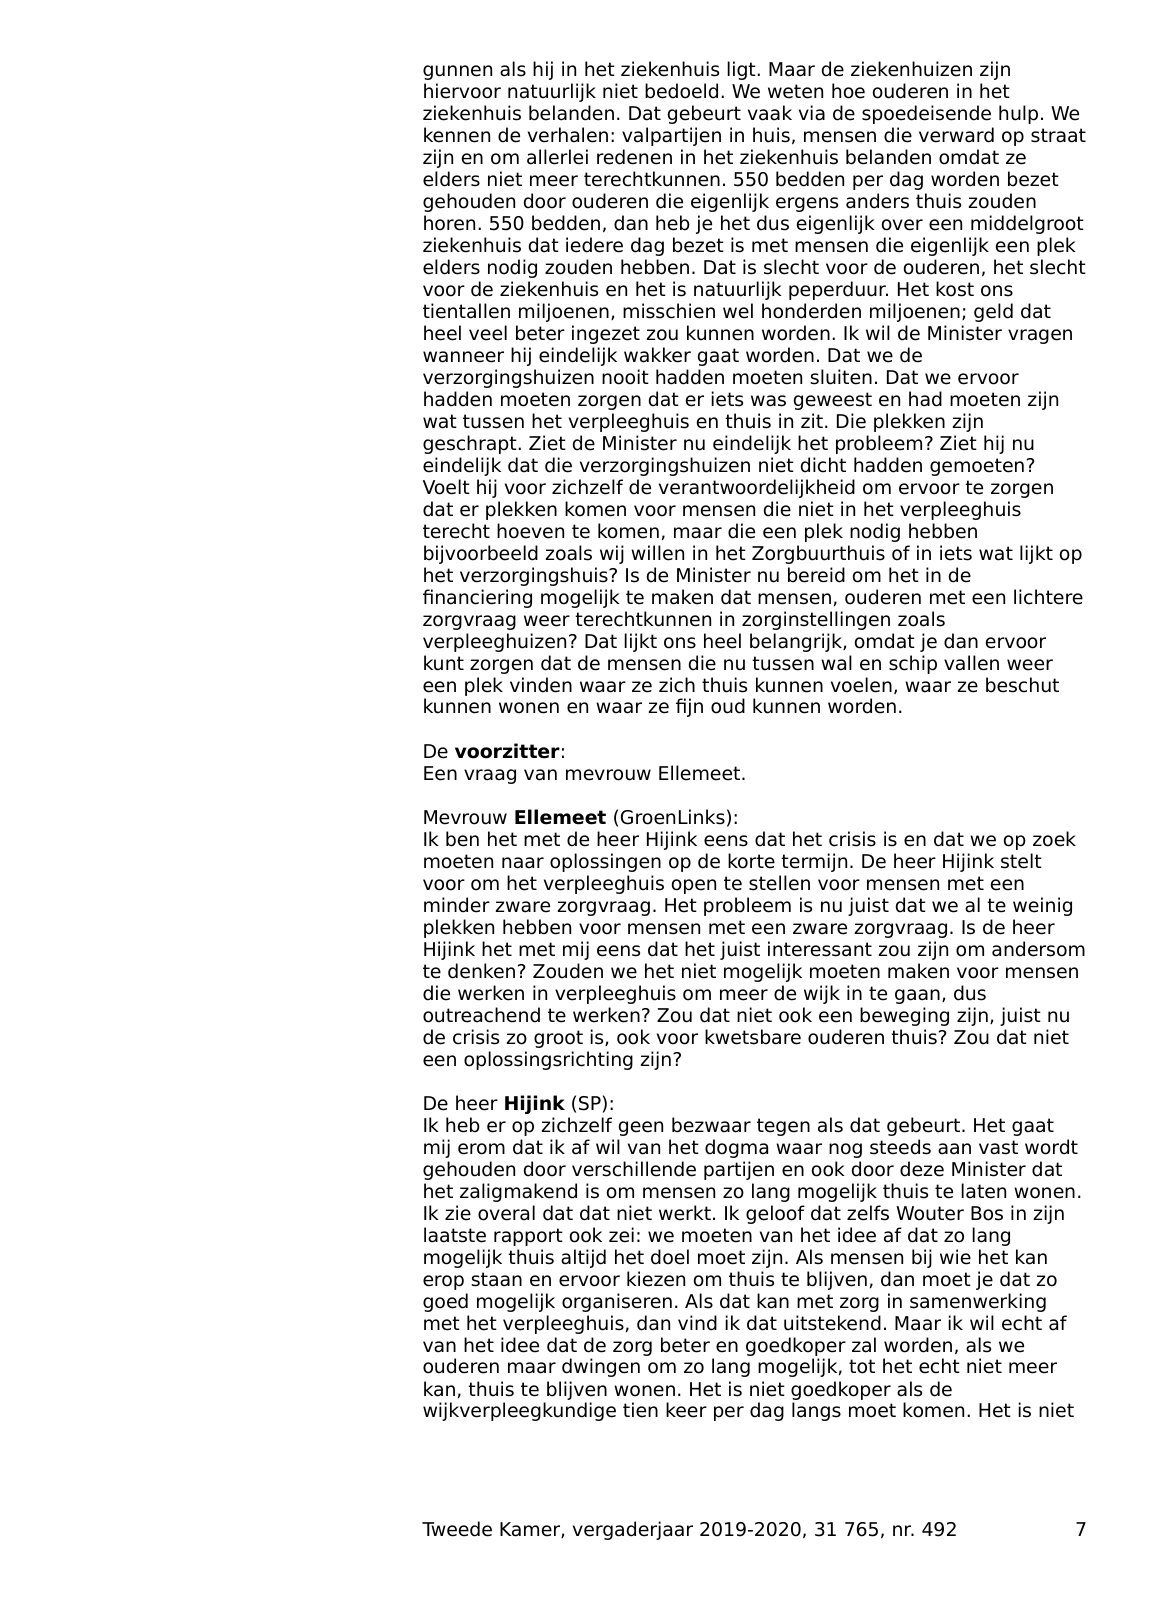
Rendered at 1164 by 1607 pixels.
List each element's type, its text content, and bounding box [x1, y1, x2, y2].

text Mevrouw Ellemeet (GroenLinks): [422, 807, 1087, 829]
text gunnen als hij in het ziekenhuis ligt. Maar de ziekenhuizen zijn hiervoor natuurlijk niet bedoeld. We weten hoe ouderen in het ziekenhuis belanden. Dat gebeurt vaak via de spoedeisende hulp. We kennen de verhalen: valpartijen in huis, mensen die verward op straat zijn en om allerlei redenen in het ziekenhuis belanden omdat ze elders niet meer terechtkunnen. 550 bedden per dag worden bezet gehouden door ouderen die eigenlijk ergens anders thuis zouden horen. 550 bedden, dan heb je het dus eigenlijk over een middelgroot ziekenhuis dat iedere dag bezet is met mensen die eigenlijk een plek elders nodig zouden hebben. Dat is slecht voor de ouderen, het slecht voor de ziekenhuis en het is natuurlijk peperduur. Het kost ons tientallen miljoenen, misschien wel honderden miljoenen; geld dat heel veel beter ingezet zou kunnen worden. Ik wil de Minister vragen wanneer hij eindelijk wakker gaat worden. Dat we de verzorgingshuizen nooit hadden moeten sluiten. Dat we ervoor hadden moeten zorgen dat er iets was geweest en had moeten zijn wat tussen het verpleeghuis en thuis in zit. Die plekken zijn geschrapt. Ziet de Minister nu eindelijk het probleem? Ziet hij nu eindelijk dat die verzorgingshuizen niet dicht hadden gemoeten? Voelt hij voor zichzelf de verantwoordelijkheid om ervoor te zorgen dat er plekken komen voor mensen die niet in het verpleeghuis terecht hoeven te komen, maar die een plek nodig hebben bijvoorbeeld zoals wij willen in het Zorgbuurthuis of in iets wat lijkt op het verzorgingshuis? Is de Minister nu bereid om het in de financiering mogelijk te maken dat mensen, ouderen met een lichtere zorgvraag weer terechtkunnen in zorginstellingen zoals verpleeghuizen? Dat lijkt ons heel belangrijk, omdat je dan ervoor kunt zorgen dat de mensen die nu tussen wal en schip vallen weer een plek vinden waar ze zich thuis kunnen voelen, waar ze beschut kunnen wonen en waar ze fijn oud kunnen worden. [422, 59, 1087, 718]
text Een vraag van mevrouw Ellemeet. [422, 763, 1087, 784]
text Ik ben het met de heer Hijink eens dat het crisis is en dat we op zoek moeten naar oplossingen op de korte termijn. De heer Hijink stelt voor om het verpleeghuis open te stellen voor mensen met een minder zware zorgvraag. Het probleem is nu juist dat we al te weinig plekken hebben voor mensen met een zware zorgvraag. Is de heer Hijink het met mij eens dat het juist interessant zou zijn om andersom te denken? Zouden we het niet mogelijk moeten maken voor mensen die werken in verpleeghuis om meer de wijk in te gaan, dus outreachend te werken? Zou dat niet ook een beweging zijn, juist nu de crisis zo groot is, ook voor kwetsbare ouderen thuis? Zou dat niet een oplossingsrichting zijn? [422, 829, 1087, 1071]
text De voorzitter: [422, 741, 1087, 763]
text De heer Hijink (SP): [422, 1093, 1087, 1115]
text Ik heb er op zichzelf geen bezwaar tegen als dat gebeurt. Het gaat mij erom dat ik af wil van het dogma waar nog steeds aan vast wordt gehouden door verschillende partijen en ook door deze Minister dat het zaligmakend is om mensen zo lang mogelijk thuis te laten wonen. Ik zie overal dat dat niet werkt. Ik geloof dat zelfs Wouter Bos in zijn laatste rapport ook zei: we moeten van het idee af dat zo lang mogelijk thuis altijd het doel moet zijn. Als mensen bij wie het kan erop staan en ervoor kiezen om thuis te blijven, dan moet je dat zo goed mogelijk organiseren. Als dat kan met zorg in samenwerking met het verpleeghuis, dan vind ik dat uitstekend. Maar ik wil echt af van het idee dat de zorg beter en goedkoper zal worden, als we ouderen maar dwingen om zo lang mogelijk, tot het echt niet meer kan, thuis te blijven wonen. Het is niet goedkoper als de wijkverpleegkundige tien keer per dag langs moet komen. Het is niet [422, 1115, 1087, 1422]
